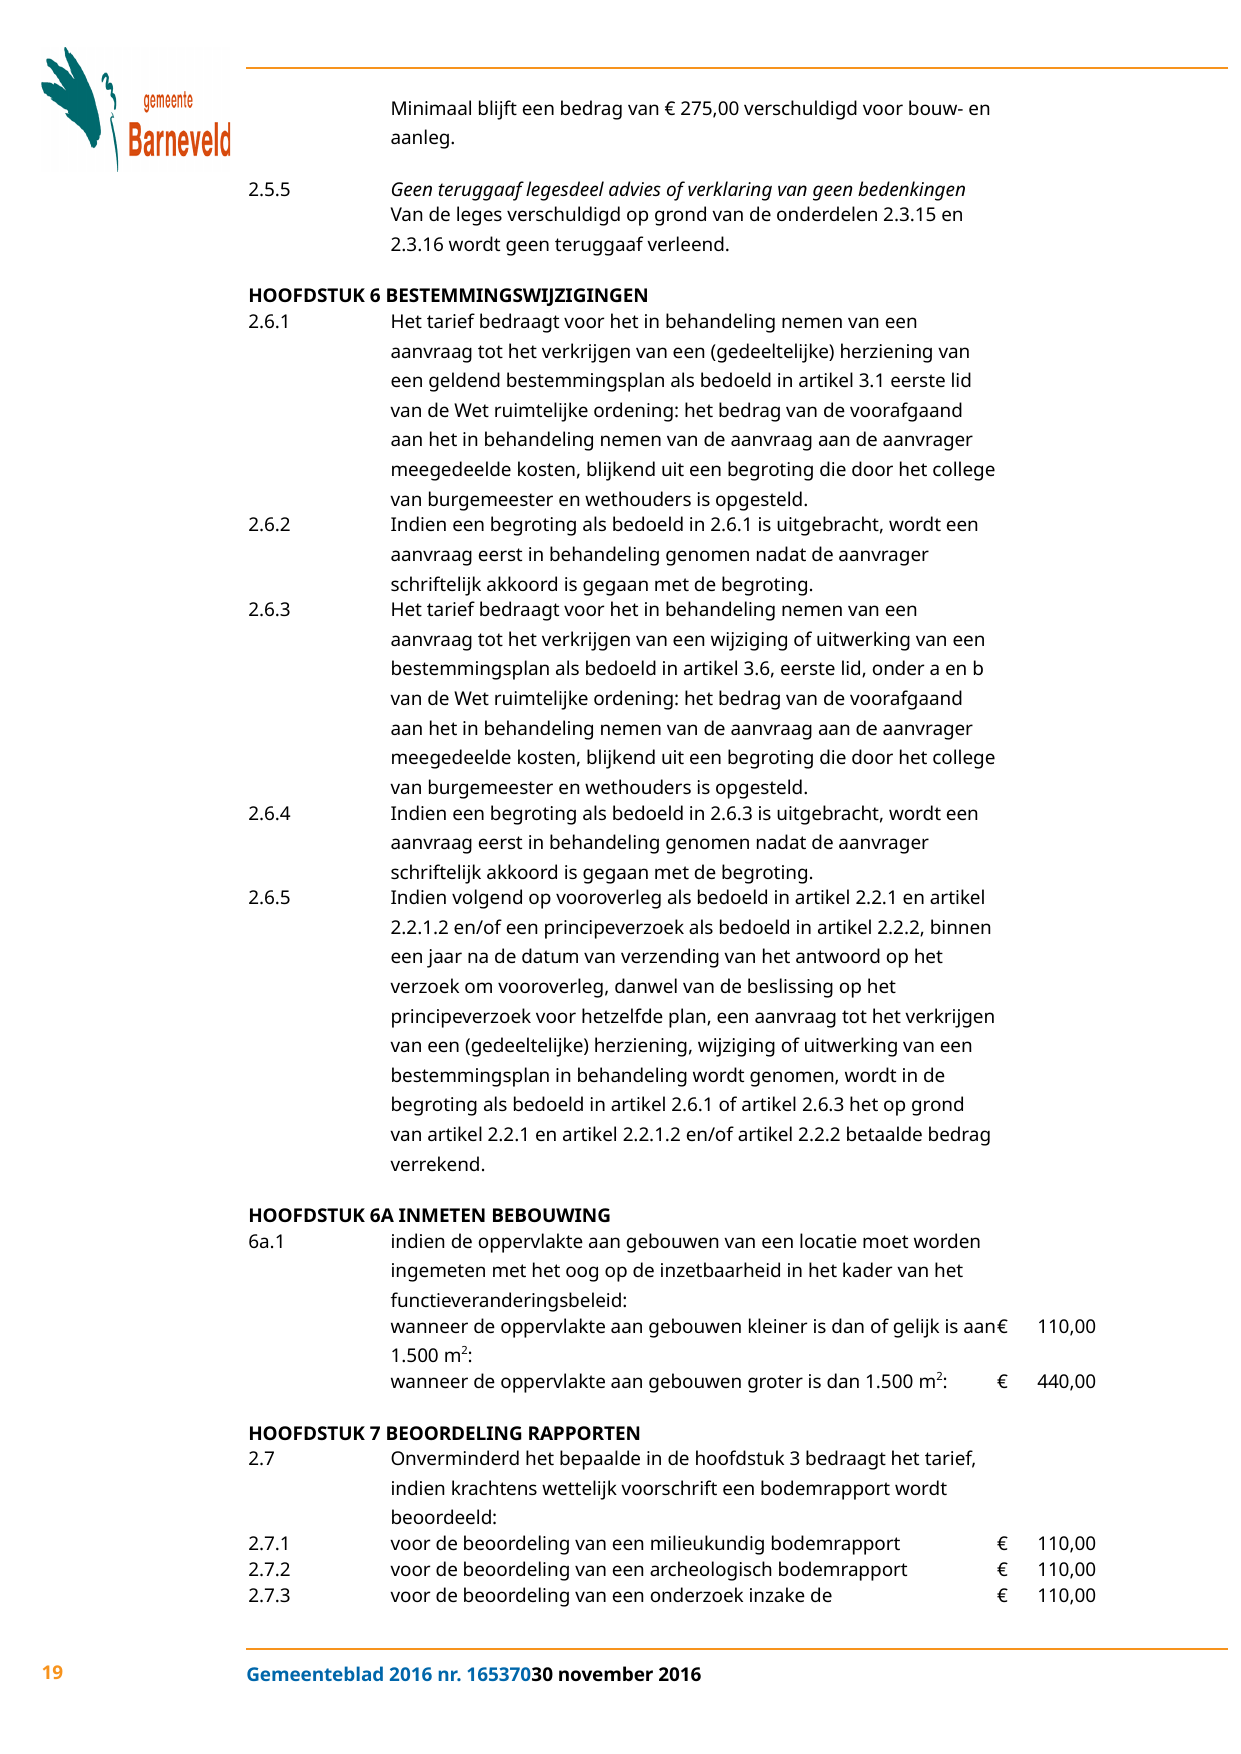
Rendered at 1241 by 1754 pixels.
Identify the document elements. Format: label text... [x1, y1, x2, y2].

table_cell [390, 1177, 997, 1202]
table_cell € 110,00 [997, 1556, 1152, 1582]
table_cell Het tarief bedraagt voor het in behandeling nemen van een aanvraag tot het verkrijgen van een (gedeeltelijke) herziening van een geldend bestemmingsplan als bedoeld in artikel 3.1 eerste lid van de Wet ruimtelijke ordening: het bedrag van de voorafgaand aan het in behandeling nemen van de aanvraag aan de aanvrager meegedeelde kosten, blijkend uit een begroting die door het college van burgemeester en wethouders is opgesteld. [390, 308, 997, 512]
table_cell [997, 596, 1152, 800]
table_cell wanneer de oppervlakte aan gebouwen groter is dan 1.500 m2: [390, 1368, 997, 1394]
table_cell 2.7 [248, 1445, 390, 1530]
table_cell [248, 1368, 390, 1394]
table_cell voor de beoordeling van een archeologisch bodemrapport [390, 1556, 997, 1582]
table_cell [390, 150, 997, 176]
table_cell [248, 257, 390, 283]
table_cell Indien een begroting als bedoeld in 2.6.1 is uitgebracht, wordt een aanvraag eerst in behandeling genomen nadat de aanvrager schriftelijk akkoord is gegaan met de begroting. [390, 512, 997, 596]
table_cell Het tarief bedraagt voor het in behandeling nemen van een aanvraag tot het verkrijgen van een wijziging of uitwerking van een bestemmingsplan als bedoeld in artikel 3.6, eerste lid, onder a en b van de Wet ruimtelijke ordening: het bedrag van de voorafgaand aan het in behandeling nemen van de aanvraag aan de aanvrager meegedeelde kosten, blijkend uit een begroting die door het college van burgemeester en wethouders is opgesteld. [390, 596, 997, 800]
table_cell [997, 95, 1152, 150]
table_cell HOOFDSTUK 6A INMETEN BEBOUWING [248, 1202, 1152, 1228]
table_cell [248, 202, 390, 257]
table_cell 2.5.5 [248, 176, 390, 202]
table_cell € 110,00 [997, 1582, 1152, 1607]
table_cell 2.6.3 [248, 596, 390, 800]
table_cell Geen teruggaaf legesdeel advies of verklaring van geen bedenkingen [390, 176, 997, 202]
table_cell [997, 885, 1152, 1177]
table_cell voor de beoordeling van een milieukundig bodemrapport [390, 1530, 997, 1556]
table_cell [390, 257, 997, 283]
table_cell Indien een begroting als bedoeld in 2.6.3 is uitgebracht, wordt een aanvraag eerst in behandeling genomen nadat de aanvrager schriftelijk akkoord is gegaan met de begroting. [390, 800, 997, 884]
table_cell [997, 800, 1152, 884]
table_cell 2.6.5 [248, 885, 390, 1177]
table_cell [997, 308, 1152, 512]
table_cell [997, 1177, 1152, 1202]
table_cell 2.7.1 [248, 1530, 390, 1556]
table_cell [248, 1313, 390, 1368]
table_cell HOOFDSTUK 7 BEOORDELING RAPPORTEN [248, 1420, 1152, 1445]
table_cell Van de leges verschuldigd op grond van de onderdelen 2.3.15 en 2.3.16 wordt geen teruggaaf verleend. [390, 202, 997, 257]
table_cell [997, 1445, 1152, 1530]
table_cell [390, 1394, 997, 1420]
table_cell [248, 1394, 390, 1420]
table_cell € 110,00 [997, 1530, 1152, 1556]
table_cell [997, 202, 1152, 257]
table_cell [997, 176, 1152, 202]
picture [41, 47, 231, 172]
table_cell HOOFDSTUK 6 BESTEMMINGSWIJZIGINGEN [248, 283, 1152, 308]
table_cell 2.6.4 [248, 800, 390, 884]
table_cell [248, 95, 390, 150]
table_cell wanneer de oppervlakte aan gebouwen kleiner is dan of gelijk is aan 1.500 m2: [390, 1313, 997, 1368]
table_cell [997, 512, 1152, 596]
table_cell Onverminderd het bepaalde in de hoofdstuk 3 bedraagt het tarief, indien krachtens wettelijk voorschrift een bodemrapport wordt beoordeeld: [390, 1445, 997, 1530]
table_cell 6a.1 [248, 1228, 390, 1313]
table_cell [997, 150, 1152, 176]
table_cell [997, 1228, 1152, 1313]
table_cell Indien volgend op vooroverleg als bedoeld in artikel 2.2.1 en artikel 2.2.1.2 en/of een principeverzoek als bedoeld in artikel 2.2.2, binnen een jaar na de datum van verzending van het antwoord op het verzoek om vooroverleg, danwel van de beslissing op het principeverzoek voor hetzelfde plan, een aanvraag tot het verkrijgen van een (gedeeltelijke) herziening, wijziging of uitwerking van een bestemmingsplan in behandeling wordt genomen, wordt in de begroting als bedoeld in artikel 2.6.1 of artikel 2.6.3 het op grond van artikel 2.2.1 en artikel 2.2.1.2 en/of artikel 2.2.2 betaalde bedrag verrekend. [390, 885, 997, 1177]
table_cell 2.7.3 [248, 1582, 390, 1607]
table_cell [997, 1394, 1152, 1420]
table_cell Minimaal blijft een bedrag van € 275,00 verschuldigd voor bouw- en aanleg. [390, 95, 997, 150]
table_cell [248, 1177, 390, 1202]
table_cell 2.7.2 [248, 1556, 390, 1582]
table_cell 2.6.1 [248, 308, 390, 512]
table_cell voor de beoordeling van een onderzoek inzake de [390, 1582, 997, 1607]
table_cell [997, 257, 1152, 283]
table_cell [248, 150, 390, 176]
table_cell € 110,00 [997, 1313, 1152, 1368]
table_cell € 440,00 [997, 1368, 1152, 1394]
table_cell 2.6.2 [248, 512, 390, 596]
table_cell indien de oppervlakte aan gebouwen van een locatie moet worden ingemeten met het oog op de inzetbaarheid in het kader van het functieveranderingsbeleid: [390, 1228, 997, 1313]
